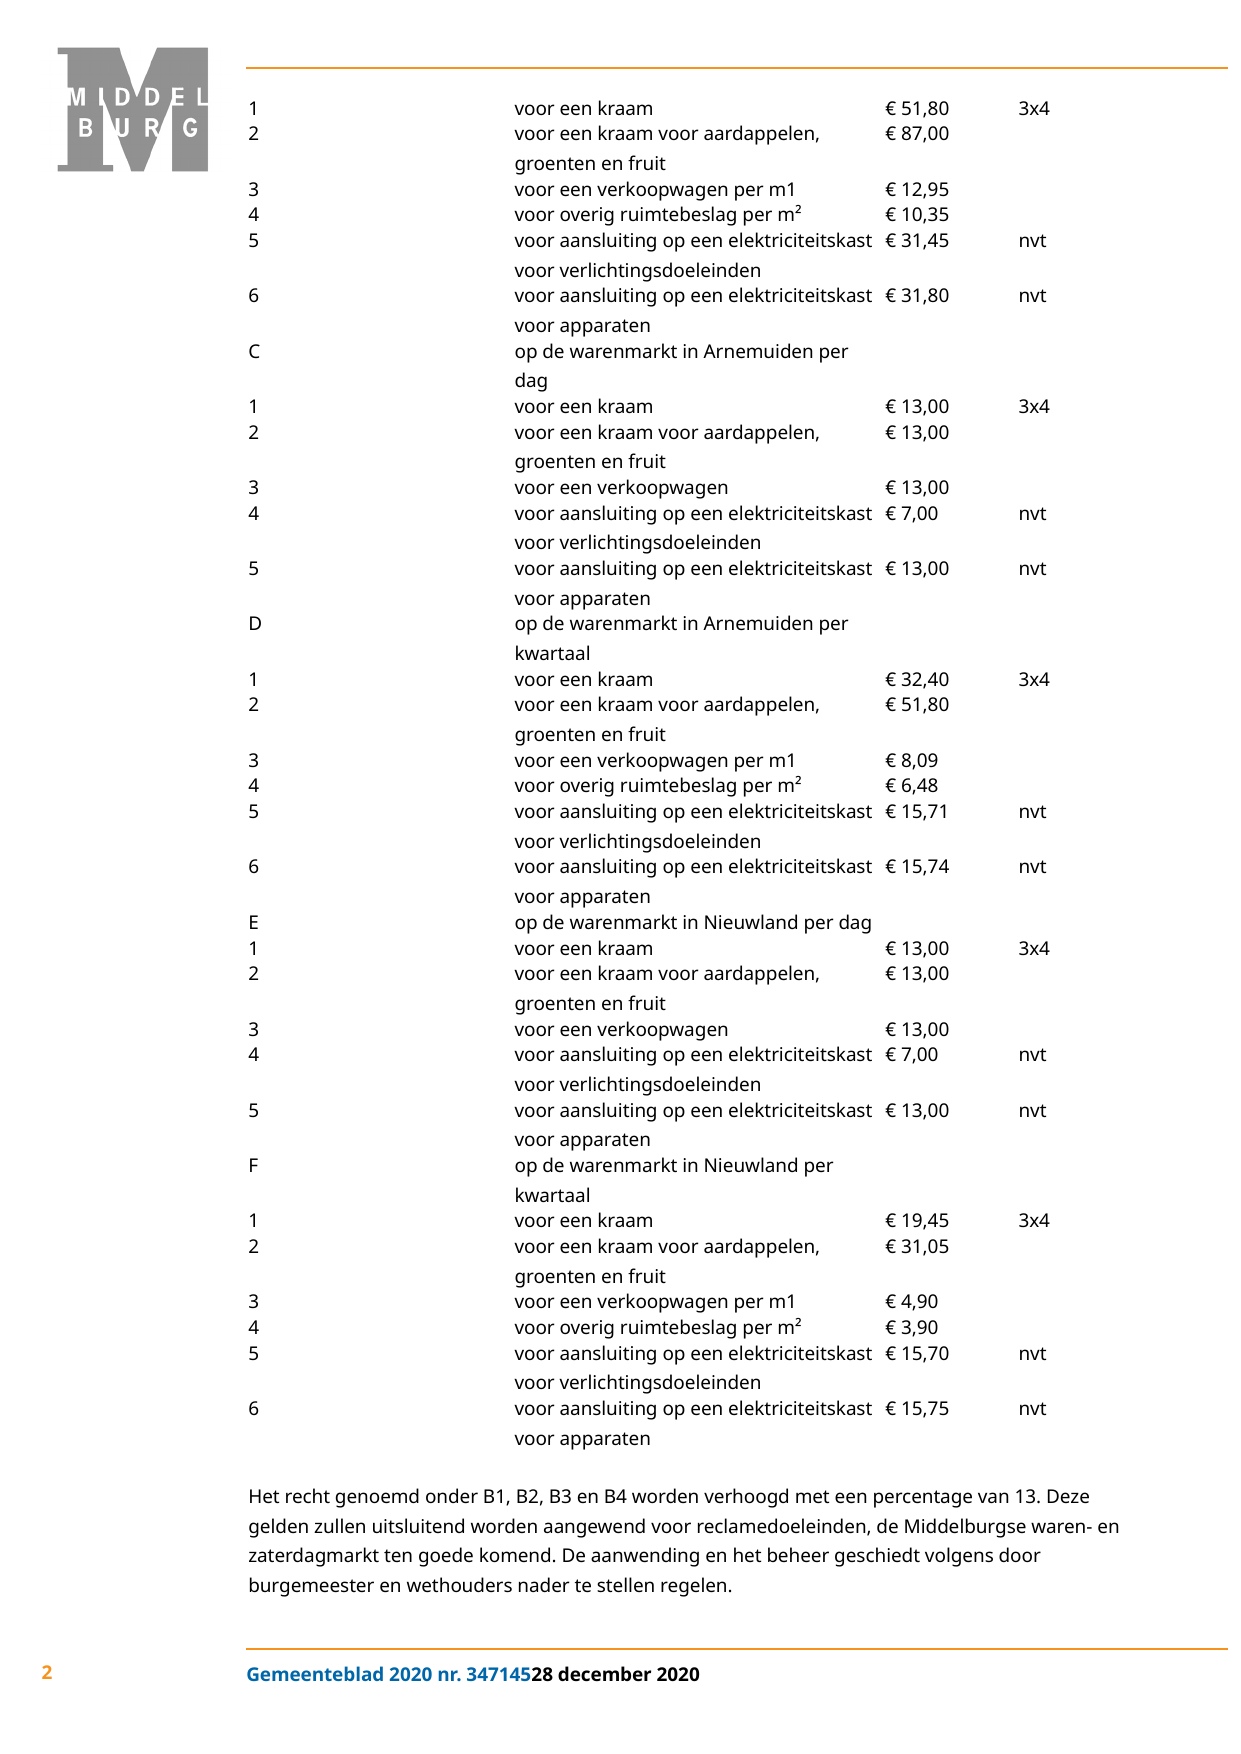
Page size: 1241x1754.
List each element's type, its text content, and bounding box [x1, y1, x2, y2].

table_cell 5 [248, 1097, 514, 1152]
table_cell [885, 1152, 1018, 1207]
table_cell € 15,74 [885, 854, 1018, 909]
table_cell voor een kraam [514, 95, 885, 121]
table_cell 1 [248, 666, 514, 692]
table_cell voor een kraam voor aardappelen, groenten en fruit [514, 121, 885, 176]
table_cell 2 [248, 961, 514, 1016]
table_cell voor een kraam voor aardappelen, groenten en fruit [514, 692, 885, 747]
table_cell 4 [248, 500, 514, 555]
table_cell voor aansluiting op een elektriciteitskast voor apparaten [514, 854, 885, 909]
table_cell C [248, 338, 514, 393]
table_cell € 7,00 [885, 500, 1018, 555]
table_cell € 87,00 [885, 121, 1018, 176]
table_cell voor aansluiting op een elektriciteitskast voor apparaten [514, 1395, 885, 1451]
table_cell € 19,45 [885, 1208, 1018, 1233]
table_cell voor een kraam [514, 393, 885, 419]
table_cell € 13,00 [885, 935, 1018, 961]
table_cell 4 [248, 773, 514, 798]
table_cell 3 [248, 1016, 514, 1042]
table_cell € 4,90 [885, 1289, 1018, 1314]
table_cell [1018, 747, 1152, 773]
table_cell voor een kraam [514, 666, 885, 692]
table_cell voor een verkoopwagen per m1 [514, 747, 885, 773]
table_cell op de warenmarkt in Arnemuiden per dag [514, 338, 885, 393]
table_cell [885, 338, 1018, 393]
table_cell op de warenmarkt in Arnemuiden per kwartaal [514, 611, 885, 666]
table_cell [1018, 961, 1152, 1016]
table_cell € 51,80 [885, 692, 1018, 747]
table_cell € 3,90 [885, 1314, 1018, 1340]
table_cell 5 [248, 555, 514, 611]
table_cell nvt [1018, 799, 1152, 854]
table_cell 3x4 [1018, 1208, 1152, 1233]
table_cell nvt [1018, 227, 1152, 283]
table_cell 3x4 [1018, 666, 1152, 692]
table_cell € 51,80 [885, 95, 1018, 121]
table_cell [1018, 176, 1152, 202]
table_cell € 31,80 [885, 283, 1018, 338]
table_cell 5 [248, 1340, 514, 1395]
table_cell [1018, 1289, 1152, 1314]
table_cell € 7,00 [885, 1042, 1018, 1097]
table_cell 5 [248, 227, 514, 283]
table_cell 6 [248, 1395, 514, 1451]
table_cell € 13,00 [885, 1016, 1018, 1042]
table_cell [1018, 202, 1152, 227]
table_cell nvt [1018, 500, 1152, 555]
table_cell [1018, 909, 1152, 935]
table_cell € 32,40 [885, 666, 1018, 692]
table_cell 1 [248, 393, 514, 419]
table_cell voor aansluiting op een elektriciteitskast voor apparaten [514, 555, 885, 611]
table_cell 3 [248, 1289, 514, 1314]
table_cell € 8,09 [885, 747, 1018, 773]
table_cell voor een verkoopwagen [514, 1016, 885, 1042]
table_cell nvt [1018, 1340, 1152, 1395]
table_cell € 13,00 [885, 419, 1018, 474]
table_cell [1018, 1152, 1152, 1207]
table_cell € 13,00 [885, 961, 1018, 1016]
table_cell nvt [1018, 1097, 1152, 1152]
table_cell [1018, 338, 1152, 393]
table_cell 3 [248, 474, 514, 500]
table_cell voor aansluiting op een elektriciteitskast voor verlichtingsdoeleinden [514, 799, 885, 854]
table_cell 1 [248, 1208, 514, 1233]
table_cell [1018, 611, 1152, 666]
table_cell [1018, 1016, 1152, 1042]
picture [41, 47, 231, 172]
table_cell [1018, 1233, 1152, 1288]
table_cell voor aansluiting op een elektriciteitskast voor apparaten [514, 1097, 885, 1152]
table_cell € 6,48 [885, 773, 1018, 798]
table_cell voor aansluiting op een elektriciteitskast voor verlichtingsdoeleinden [514, 1340, 885, 1395]
table_cell [1018, 1314, 1152, 1340]
table_cell voor aansluiting op een elektriciteitskast voor verlichtingsdoeleinden [514, 227, 885, 283]
table_cell 3x4 [1018, 95, 1152, 121]
table_cell nvt [1018, 555, 1152, 611]
table_cell 3 [248, 176, 514, 202]
table_cell € 15,75 [885, 1395, 1018, 1451]
table_cell voor overig ruimtebeslag per m² [514, 1314, 885, 1340]
table_cell 4 [248, 202, 514, 227]
table_cell 1 [248, 95, 514, 121]
table_cell 3x4 [1018, 393, 1152, 419]
table_cell [885, 611, 1018, 666]
table_cell € 13,00 [885, 555, 1018, 611]
table_cell 3x4 [1018, 935, 1152, 961]
table_cell € 13,00 [885, 474, 1018, 500]
table_cell op de warenmarkt in Nieuwland per kwartaal [514, 1152, 885, 1207]
table_cell € 12,95 [885, 176, 1018, 202]
table_cell [1018, 773, 1152, 798]
table_cell voor een verkoopwagen per m1 [514, 176, 885, 202]
table_cell [1018, 419, 1152, 474]
table_cell voor een verkoopwagen [514, 474, 885, 500]
table_cell F [248, 1152, 514, 1207]
table_cell 2 [248, 692, 514, 747]
table_cell voor een kraam [514, 935, 885, 961]
table_cell D [248, 611, 514, 666]
table_cell € 15,70 [885, 1340, 1018, 1395]
table_cell € 10,35 [885, 202, 1018, 227]
table_cell [1018, 474, 1152, 500]
table_cell op de warenmarkt in Nieuwland per dag [514, 909, 885, 935]
table_cell [1018, 121, 1152, 176]
table_cell 2 [248, 121, 514, 176]
table_cell 4 [248, 1042, 514, 1097]
table_cell E [248, 909, 514, 935]
table_cell € 31,45 [885, 227, 1018, 283]
table_cell 4 [248, 1314, 514, 1340]
table_cell voor een kraam [514, 1208, 885, 1233]
table_cell 6 [248, 854, 514, 909]
table_cell € 15,71 [885, 799, 1018, 854]
table_cell nvt [1018, 854, 1152, 909]
table_cell nvt [1018, 1395, 1152, 1451]
table_cell voor een kraam voor aardappelen, groenten en fruit [514, 961, 885, 1016]
table_cell € 13,00 [885, 1097, 1018, 1152]
table_cell 5 [248, 799, 514, 854]
table_cell € 31,05 [885, 1233, 1018, 1288]
table_cell 3 [248, 747, 514, 773]
text Het recht genoemd onder B1, B2, B3 en B4 worden verhoogd met een percentage van 13. Deze gelden zullen uitsluitend worden aangewend voor reclamedoeleinden, de Middelburgse waren- en zaterdagmarkt ten goede komend. De aanwending en het beheer geschiedt volgens door burgemeester en wethouders nader te stellen regelen. [248, 1483, 1152, 1598]
table_cell voor een kraam voor aardappelen, groenten en fruit [514, 1233, 885, 1288]
table_cell 2 [248, 1233, 514, 1288]
table_cell nvt [1018, 283, 1152, 338]
table_cell voor overig ruimtebeslag per m² [514, 773, 885, 798]
table_cell voor aansluiting op een elektriciteitskast voor verlichtingsdoeleinden [514, 500, 885, 555]
table_cell nvt [1018, 1042, 1152, 1097]
table_cell voor een verkoopwagen per m1 [514, 1289, 885, 1314]
table_cell [885, 909, 1018, 935]
table_cell 1 [248, 935, 514, 961]
table_cell voor overig ruimtebeslag per m² [514, 202, 885, 227]
table_cell [1018, 692, 1152, 747]
table_cell voor een kraam voor aardappelen, groenten en fruit [514, 419, 885, 474]
table_cell € 13,00 [885, 393, 1018, 419]
table_cell voor aansluiting op een elektriciteitskast voor apparaten [514, 283, 885, 338]
table_cell 2 [248, 419, 514, 474]
table_cell 6 [248, 283, 514, 338]
table_cell voor aansluiting op een elektriciteitskast voor verlichtingsdoeleinden [514, 1042, 885, 1097]
